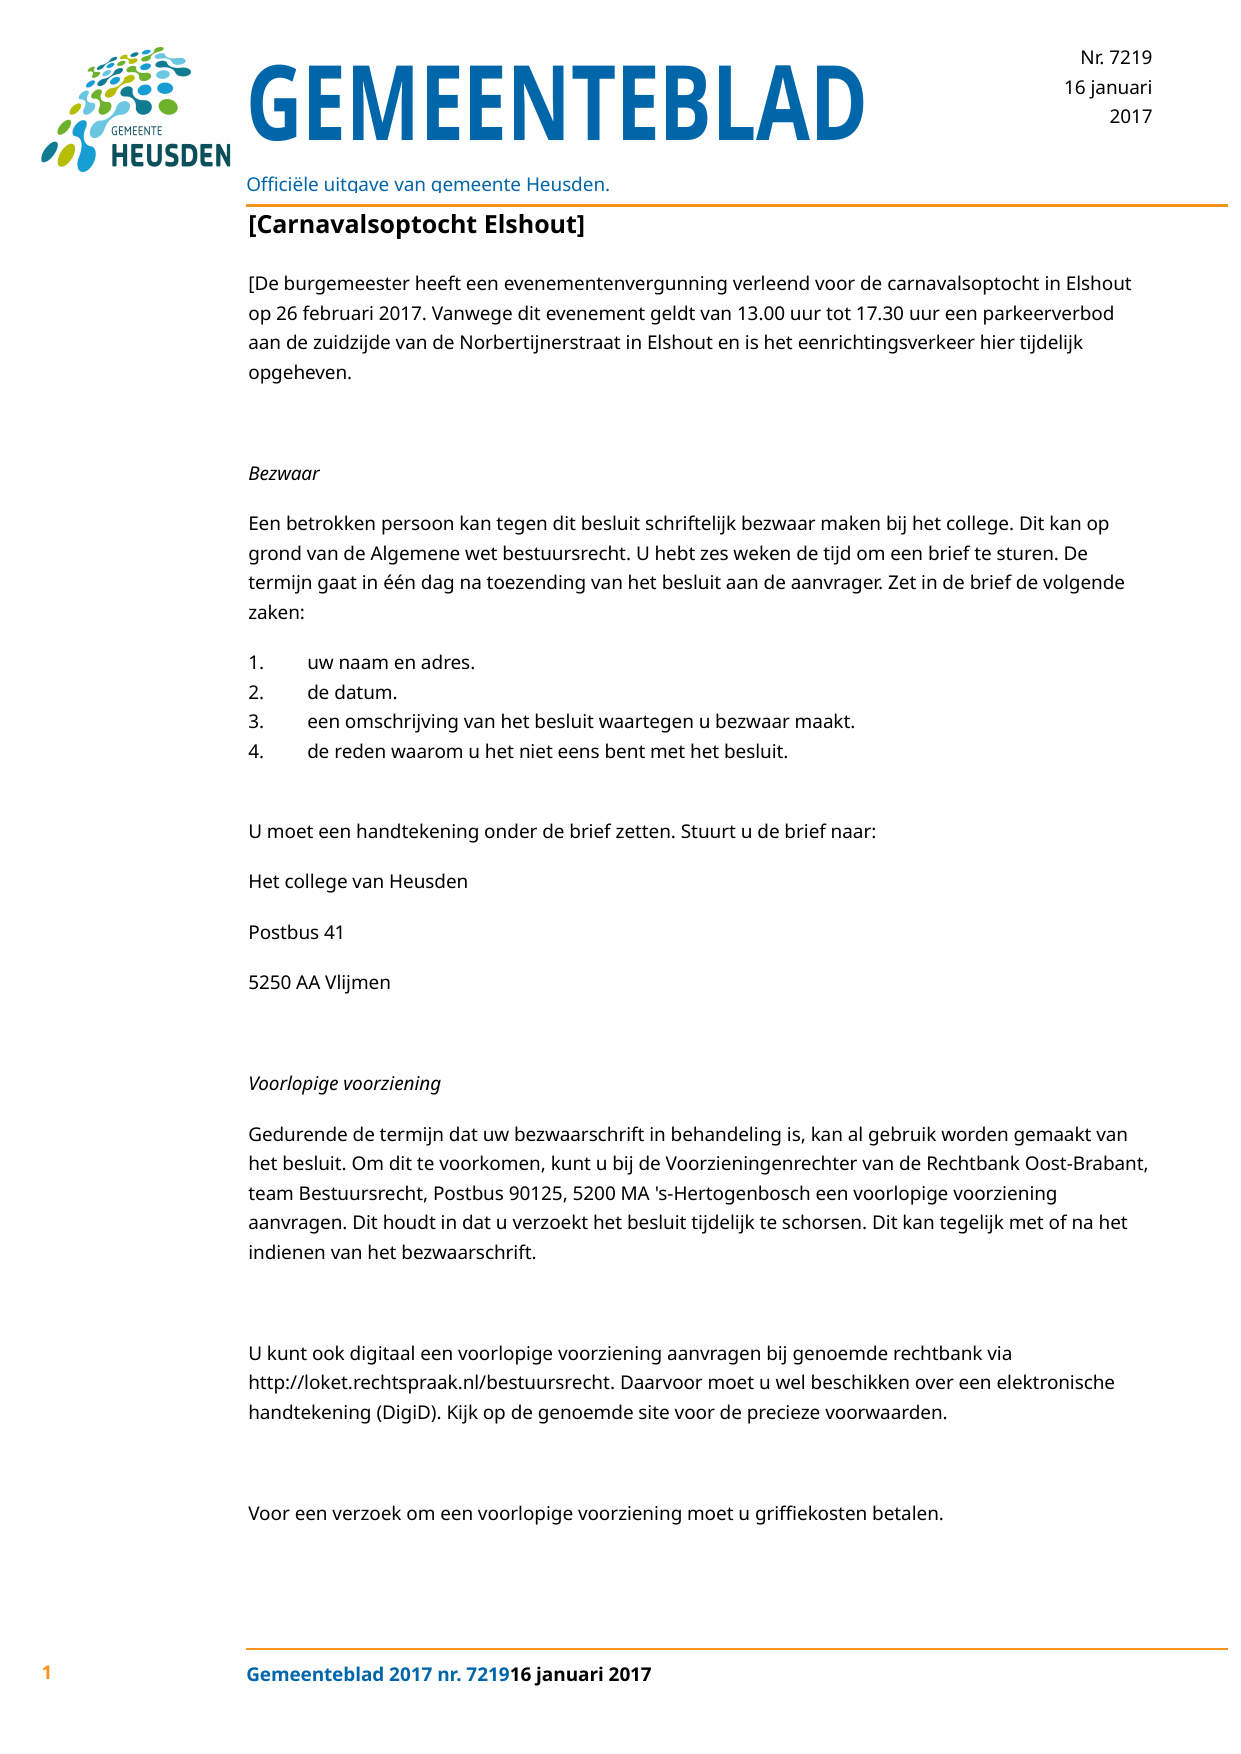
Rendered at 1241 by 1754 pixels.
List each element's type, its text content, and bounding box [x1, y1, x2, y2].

text Voor een verzoek om een voorlopige voorziening moet u griffiekosten betalen. [248, 1500, 1152, 1526]
text Een betrokken persoon kan tegen dit besluit schriftelijk bezwaar maken bij het college. Dit kan op grond van de Algemene wet bestuursrecht. U hebt zes weken de tijd om een brief te sturen. De termijn gaat in één dag na toezending van het besluit aan de aanvrager. Zet in de brief de volgende zaken: [248, 510, 1152, 625]
text Postbus 41 [248, 919, 1152, 945]
list de datum. [248, 679, 1152, 705]
text Bezwaar [248, 460, 1152, 486]
list uw naam en adres. [248, 649, 1152, 675]
text 5250 AA Vlijmen [248, 969, 1152, 995]
text [Carnavalsoptocht Elshout] [248, 207, 1152, 241]
text Het college van Heusden [248, 869, 1152, 894]
text U kunt ook digitaal een voorlopige voorziening aanvragen bij genoemde rechtbank via http://loket.rechtspraak.nl/bestuursrecht. Daarvoor moet u wel beschikken over een elektronische handtekening (DigiD). Kijk op de genoemde site voor de precieze voorwaarden. [248, 1340, 1152, 1425]
text [De burgemeester heeft een evenementenvergunning verleend voor de carnavalsoptocht in Elshout op 26 februari 2017. Vanwege dit evenement geldt van 13.00 uur tot 17.30 uur een parkeerverbod aan de zuidzijde van de Norbertijnerstraat in Elshout en is het eenrichtingsverkeer hier tijdelijk opgeheven. [248, 270, 1152, 385]
list de reden waarom u het niet eens bent met het besluit. [248, 738, 1152, 764]
text U moet een handtekening onder de brief zetten. Stuurt u de brief naar: [248, 818, 1152, 844]
list een omschrijving van het besluit waartegen u bezwaar maakt. [248, 709, 1152, 734]
text Gedurende de termijn dat uw bezwaarschrift in behandeling is, kan al gebruik worden gemaakt van het besluit. Om dit te voorkomen, kunt u bij de Voorzieningenrechter van de Rechtbank Oost-Brabant, team Bestuursrecht, Postbus 90125, 5200 MA 's-Hertogenbosch een voorlopige voorziening aanvragen. Dit houdt in dat u verzoekt het besluit tijdelijk te schorsen. Dit kan tegelijk met of na het indienen van het bezwaarschrift. [248, 1121, 1152, 1265]
picture [41, 47, 231, 172]
text Voorlopige voorziening [248, 1070, 1152, 1096]
